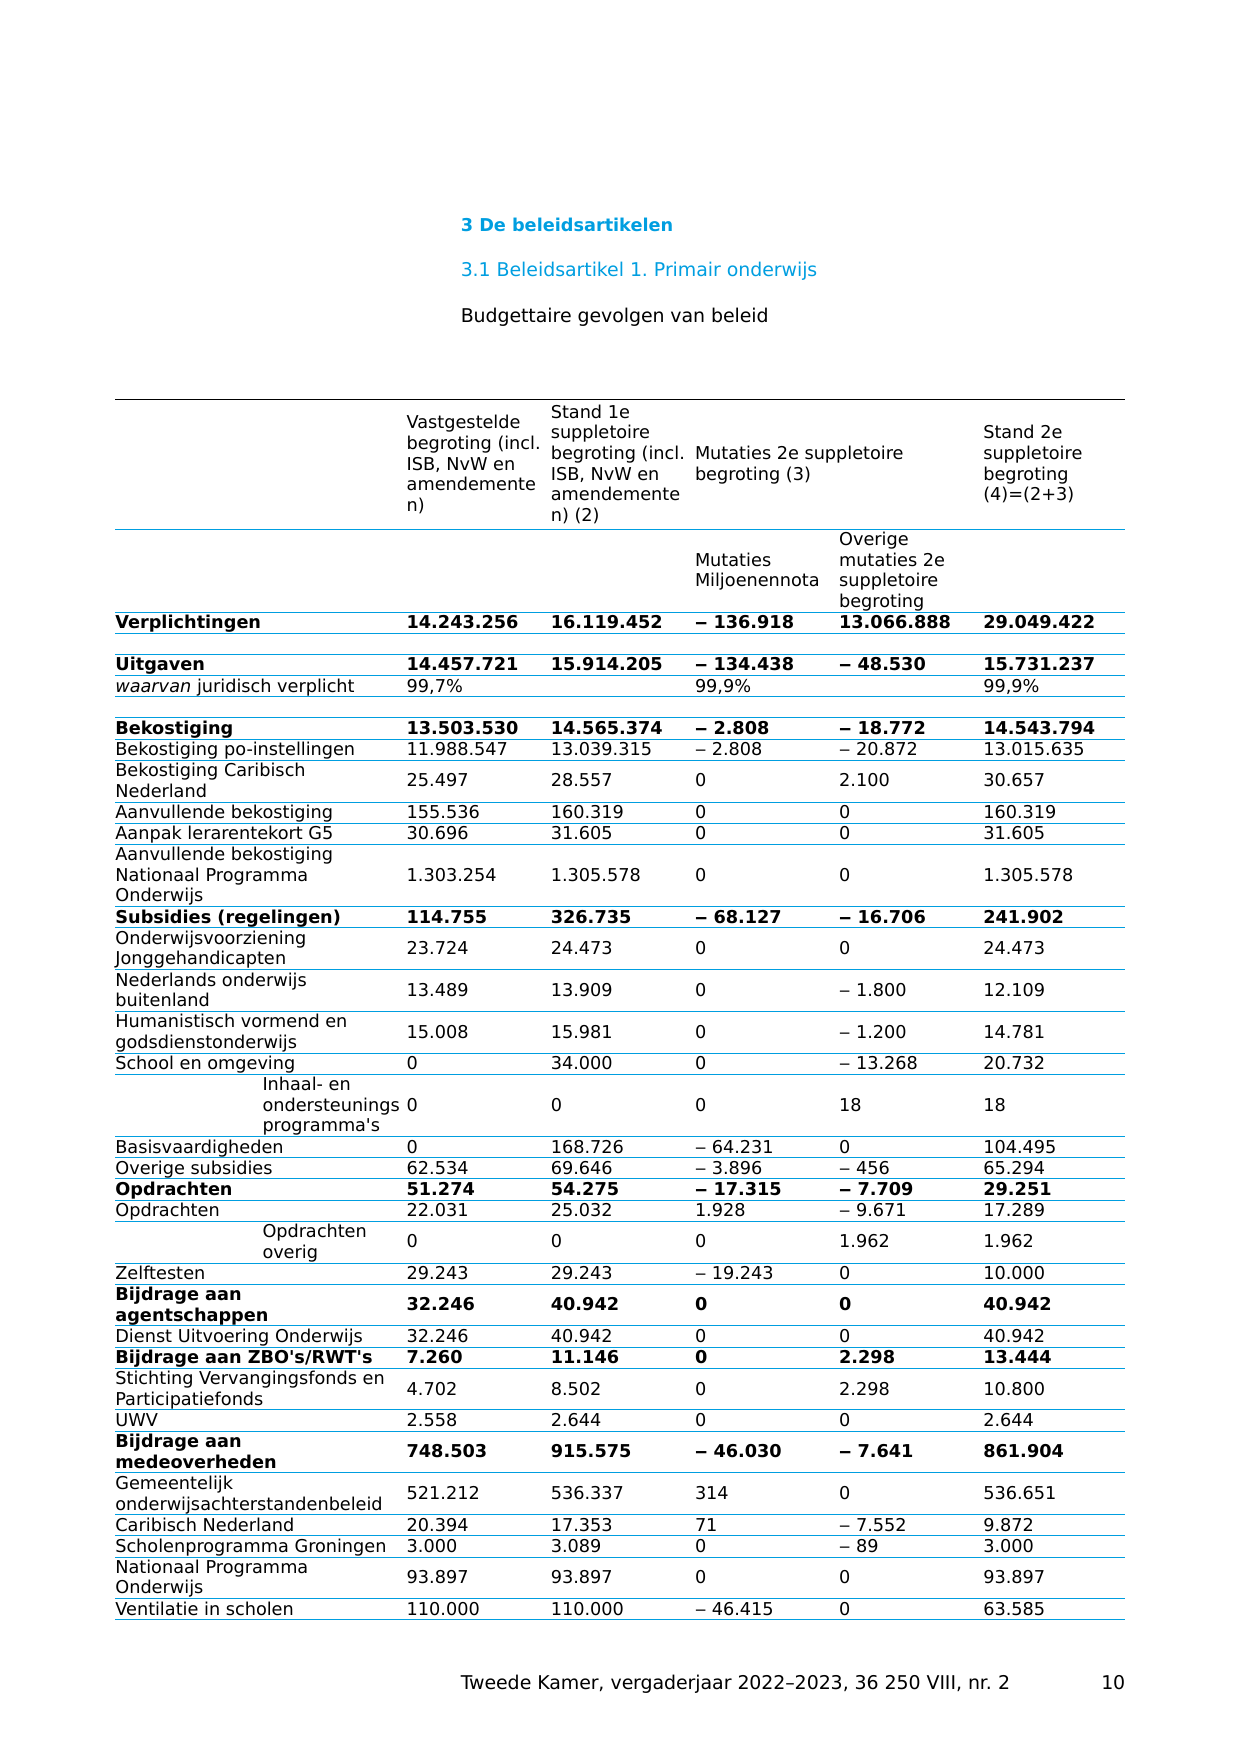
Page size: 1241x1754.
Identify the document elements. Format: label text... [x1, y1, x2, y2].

table_cell 29.243 [404, 1264, 548, 1283]
table_cell 0 [836, 928, 980, 969]
table_cell [836, 676, 980, 696]
table_cell 15.981 [548, 1012, 692, 1052]
table_cell 1.962 [836, 1222, 980, 1262]
table_cell 20.732 [980, 1054, 1125, 1074]
table_cell [692, 697, 836, 717]
table_cell 11.988.547 [404, 740, 548, 759]
table_cell ‒ 18.772 [836, 718, 980, 738]
table_cell 14.781 [980, 1012, 1125, 1052]
table_cell 16.119.452 [548, 613, 692, 633]
table_cell 0 [692, 1558, 836, 1598]
table_cell [404, 697, 548, 717]
table_cell 110.000 [404, 1599, 548, 1619]
table_cell 13.066.888 [836, 613, 980, 633]
table_cell Ventilatie in scholen [115, 1599, 403, 1619]
table_cell ‒ 1.200 [836, 1012, 980, 1052]
table_cell 2.100 [836, 761, 980, 801]
table_cell Overige mutaties 2e suppletoire begroting [836, 530, 980, 612]
table_cell 1.305.578 [548, 845, 692, 906]
table_cell 29.243 [548, 1264, 692, 1283]
table_cell 915.575 [548, 1432, 692, 1472]
table_cell 32.246 [404, 1326, 548, 1346]
table_cell waarvan juridisch verplicht [115, 676, 403, 696]
table_cell 104.495 [980, 1137, 1125, 1157]
table_cell 71 [692, 1515, 836, 1535]
table_cell 54.275 [548, 1179, 692, 1199]
table_cell ‒ 17.315 [692, 1179, 836, 1199]
table_cell ‒ 134.438 [692, 655, 836, 675]
table_cell Bekostiging [115, 718, 403, 738]
table_cell 40.942 [548, 1285, 692, 1325]
table_cell 34.000 [548, 1054, 692, 1074]
table_cell 326.735 [548, 907, 692, 927]
table_cell Basisvaardigheden [115, 1137, 403, 1157]
table_cell 14.243.256 [404, 613, 548, 633]
table_cell 93.897 [980, 1558, 1125, 1598]
table_cell 0 [692, 1222, 836, 1262]
table_cell 18 [836, 1075, 980, 1136]
table_cell 11.146 [548, 1348, 692, 1368]
table_cell 0 [548, 1075, 692, 1136]
table_cell ‒ 1.800 [836, 970, 980, 1011]
table_cell Mutaties 2e suppletoire begroting (3) [692, 400, 980, 528]
table_cell ‒ 16.706 [836, 907, 980, 927]
table_cell 99,9% [692, 676, 836, 696]
table_cell 0 [836, 1285, 980, 1325]
table_cell 861.904 [980, 1432, 1125, 1472]
table_cell School en omgeving [115, 1054, 403, 1074]
table_cell 18 [980, 1075, 1125, 1136]
table_cell 3.000 [980, 1536, 1125, 1556]
table_cell 40.942 [548, 1326, 692, 1346]
table_cell [548, 530, 692, 612]
table_cell [980, 530, 1125, 612]
table_cell 14.565.374 [548, 718, 692, 738]
table_cell 0 [692, 803, 836, 822]
table_cell ‒ 2.808 [692, 740, 836, 759]
table_cell 9.872 [980, 1515, 1125, 1535]
table_cell 0 [404, 1054, 548, 1074]
table_cell Humanistisch vormend en godsdienstonderwijs [115, 1012, 403, 1052]
table_cell 0 [836, 1558, 980, 1598]
table_cell 0 [692, 1326, 836, 1346]
table_cell 0 [692, 1369, 836, 1409]
table_cell Caribisch Nederland [115, 1515, 403, 1535]
table_cell 13.015.635 [980, 740, 1125, 759]
table_cell 0 [836, 1410, 980, 1431]
table_cell ‒ 7.552 [836, 1515, 980, 1535]
table_cell [404, 530, 548, 612]
table_cell 536.651 [980, 1473, 1125, 1514]
table_cell 51.274 [404, 1179, 548, 1199]
table_cell 0 [548, 1222, 692, 1262]
table_cell 2.298 [836, 1348, 980, 1368]
table_cell 0 [836, 1326, 980, 1346]
table_cell 20.394 [404, 1515, 548, 1535]
table_cell 93.897 [404, 1558, 548, 1598]
table_cell 114.755 [404, 907, 548, 927]
table_cell Nederlands onderwijs buitenland [115, 970, 403, 1011]
table_cell 32.246 [404, 1285, 548, 1325]
table_cell 13.444 [980, 1348, 1125, 1368]
table_cell 1.305.578 [980, 845, 1125, 906]
table_cell 2.298 [836, 1369, 980, 1409]
table_cell 0 [692, 970, 836, 1011]
table_cell Nationaal Programma Onderwijs [115, 1558, 403, 1598]
table_cell Bekostiging po-instellingen [115, 740, 403, 759]
table_cell 0 [404, 1137, 548, 1157]
table_cell 0 [836, 1137, 980, 1157]
table_cell 1.962 [980, 1222, 1125, 1262]
table_cell 3.000 [404, 1536, 548, 1556]
table_cell UWV [115, 1410, 403, 1431]
table_cell Aanvullende bekostiging Nationaal Programma Onderwijs [115, 845, 403, 906]
table_cell 0 [692, 1285, 836, 1325]
table_cell 25.032 [548, 1201, 692, 1221]
table_cell 13.503.530 [404, 718, 548, 738]
table_cell [548, 634, 692, 654]
table_cell Opdrachten [115, 1201, 403, 1221]
table_cell [980, 697, 1125, 717]
table_cell Bijdrage aan ZBO's/RWT's [115, 1348, 403, 1368]
table_cell [259, 400, 403, 528]
table_cell ‒ 64.231 [692, 1137, 836, 1157]
table_cell 23.724 [404, 928, 548, 969]
table_cell 62.534 [404, 1158, 548, 1178]
table_cell [548, 676, 692, 696]
table_cell ‒ 7.709 [836, 1179, 980, 1199]
table_cell 30.696 [404, 824, 548, 844]
table_cell 13.909 [548, 970, 692, 1011]
table_cell 17.353 [548, 1515, 692, 1535]
table_cell [692, 634, 836, 654]
table_cell 24.473 [980, 928, 1125, 969]
table_cell 28.557 [548, 761, 692, 801]
table_cell ‒ 46.030 [692, 1432, 836, 1472]
table_cell 0 [836, 845, 980, 906]
table_cell Stand 1e suppletoire begroting (incl. ISB, NvW en amendementen) (2) [548, 400, 692, 528]
table_cell 0 [836, 1264, 980, 1283]
table_cell Bijdrage aan agentschappen [115, 1285, 403, 1325]
table_cell ‒ 89 [836, 1536, 980, 1556]
table_cell 99,7% [404, 676, 548, 696]
table_cell 168.726 [548, 1137, 692, 1157]
table_cell 15.914.205 [548, 655, 692, 675]
table_cell 110.000 [548, 1599, 692, 1619]
table_cell ‒ 2.808 [692, 718, 836, 738]
table_cell [115, 634, 259, 654]
table_cell 0 [692, 1536, 836, 1556]
table_cell Opdrachten [115, 1179, 403, 1199]
table_cell 15.731.237 [980, 655, 1125, 675]
table_cell [259, 697, 403, 717]
table_cell 0 [836, 824, 980, 844]
table_cell [115, 530, 259, 612]
table_cell [259, 634, 403, 654]
table_cell Aanpak lerarentekort G5 [115, 824, 403, 844]
table_cell 17.289 [980, 1201, 1125, 1221]
table_cell 0 [692, 824, 836, 844]
table_cell Scholenprogramma Groningen [115, 1536, 403, 1556]
table_cell 0 [404, 1075, 548, 1136]
table_cell 0 [692, 761, 836, 801]
table_cell 30.657 [980, 761, 1125, 801]
table_cell Overige subsidies [115, 1158, 403, 1178]
table_cell Verplichtingen [115, 613, 403, 633]
table_cell 0 [692, 1075, 836, 1136]
title Budgettaire gevolgen van beleid [461, 305, 1125, 327]
table_cell 99,9% [980, 676, 1125, 696]
table_cell 0 [836, 1473, 980, 1514]
table_cell 521.212 [404, 1473, 548, 1514]
table_cell 0 [404, 1222, 548, 1262]
table_cell 0 [692, 1348, 836, 1368]
table_cell 69.646 [548, 1158, 692, 1178]
table_cell 748.503 [404, 1432, 548, 1472]
table_cell 63.585 [980, 1599, 1125, 1619]
table_cell 93.897 [548, 1558, 692, 1598]
table_cell Stand 2e suppletoire begroting (4)=(2+3) [980, 400, 1125, 528]
table_cell [548, 697, 692, 717]
title 3.1 Beleidsartikel 1. Primair onderwijs [461, 259, 1125, 281]
table_cell 160.319 [980, 803, 1125, 822]
table_cell ‒ 13.268 [836, 1054, 980, 1074]
table_cell Zelftesten [115, 1264, 403, 1283]
table_cell 2.644 [980, 1410, 1125, 1431]
table_cell 1.303.254 [404, 845, 548, 906]
table_cell 29.049.422 [980, 613, 1125, 633]
table_cell ‒ 3.896 [692, 1158, 836, 1178]
table_cell Aanvullende bekostiging [115, 803, 403, 822]
table_cell 24.473 [548, 928, 692, 969]
table_cell 0 [692, 1012, 836, 1052]
table_cell 13.489 [404, 970, 548, 1011]
table_cell 0 [692, 1410, 836, 1431]
table_cell 40.942 [980, 1285, 1125, 1325]
table_cell [404, 634, 548, 654]
table_cell 0 [692, 845, 836, 906]
table_cell ‒ 7.641 [836, 1432, 980, 1472]
table_cell 14.543.794 [980, 718, 1125, 738]
table_cell ‒ 20.872 [836, 740, 980, 759]
table_cell Uitgaven [115, 655, 403, 675]
table_cell [115, 1222, 259, 1262]
table_cell 0 [692, 1054, 836, 1074]
table_cell Dienst Uitvoering Onderwijs [115, 1326, 403, 1346]
table_cell 536.337 [548, 1473, 692, 1514]
table_cell 314 [692, 1473, 836, 1514]
table_cell 0 [692, 928, 836, 969]
table_cell Stichting Vervangingsfonds en Participatiefonds [115, 1369, 403, 1409]
table_cell Vastgestelde begroting (incl. ISB, NvW en amendementen) [404, 400, 548, 528]
table_cell Bijdrage aan medeoverheden [115, 1432, 403, 1472]
table_cell [115, 400, 259, 528]
table_cell 10.800 [980, 1369, 1125, 1409]
table_cell 15.008 [404, 1012, 548, 1052]
table_cell 3.089 [548, 1536, 692, 1556]
table_cell Onderwijsvoorziening Jonggehandicapten [115, 928, 403, 969]
table_cell [836, 697, 980, 717]
title 3 De beleidsartikelen [461, 213, 1125, 236]
table_cell [259, 530, 403, 612]
table_cell 7.260 [404, 1348, 548, 1368]
table_cell 40.942 [980, 1326, 1125, 1346]
table_cell Opdrachten overig [259, 1222, 403, 1262]
table_cell ‒ 136.918 [692, 613, 836, 633]
table_cell Inhaal- en ondersteuningsprogramma's [259, 1075, 403, 1136]
table_cell [115, 697, 259, 717]
table_cell ‒ 46.415 [692, 1599, 836, 1619]
table_cell Bekostiging Caribisch Nederland [115, 761, 403, 801]
table_cell 10.000 [980, 1264, 1125, 1283]
table_cell ‒ 456 [836, 1158, 980, 1178]
table_cell ‒ 19.243 [692, 1264, 836, 1283]
table_header Tabel 5 Budgettaire gevolgen van beleid, beleidsartikel 1 (Tweede suppletoire begroting) (bedragen x € 1.000) [115, 351, 1125, 398]
table_cell ‒ 48.530 [836, 655, 980, 675]
table_cell 4.702 [404, 1369, 548, 1409]
table_cell 8.502 [548, 1369, 692, 1409]
table_cell 1.928 [692, 1201, 836, 1221]
table_cell Subsidies (regelingen) [115, 907, 403, 927]
table_cell Gemeentelijk onderwijsachterstandenbeleid [115, 1473, 403, 1514]
table_cell 13.039.315 [548, 740, 692, 759]
table_cell ‒ 68.127 [692, 907, 836, 927]
table_cell 2.558 [404, 1410, 548, 1431]
table_cell 14.457.721 [404, 655, 548, 675]
table_cell 29.251 [980, 1179, 1125, 1199]
table_cell 31.605 [548, 824, 692, 844]
table_cell 0 [836, 1599, 980, 1619]
table_cell 155.536 [404, 803, 548, 822]
table_cell [836, 634, 980, 654]
table_cell 65.294 [980, 1158, 1125, 1178]
table_cell Mutaties Miljoenennota [692, 530, 836, 612]
table_cell 25.497 [404, 761, 548, 801]
table_cell 12.109 [980, 970, 1125, 1011]
table_cell 160.319 [548, 803, 692, 822]
table_cell 0 [836, 803, 980, 822]
table_cell 22.031 [404, 1201, 548, 1221]
table_cell 2.644 [548, 1410, 692, 1431]
table_cell ‒ 9.671 [836, 1201, 980, 1221]
table_cell 31.605 [980, 824, 1125, 844]
table_cell [115, 1075, 259, 1136]
table_cell [980, 634, 1125, 654]
table_cell 241.902 [980, 907, 1125, 927]
